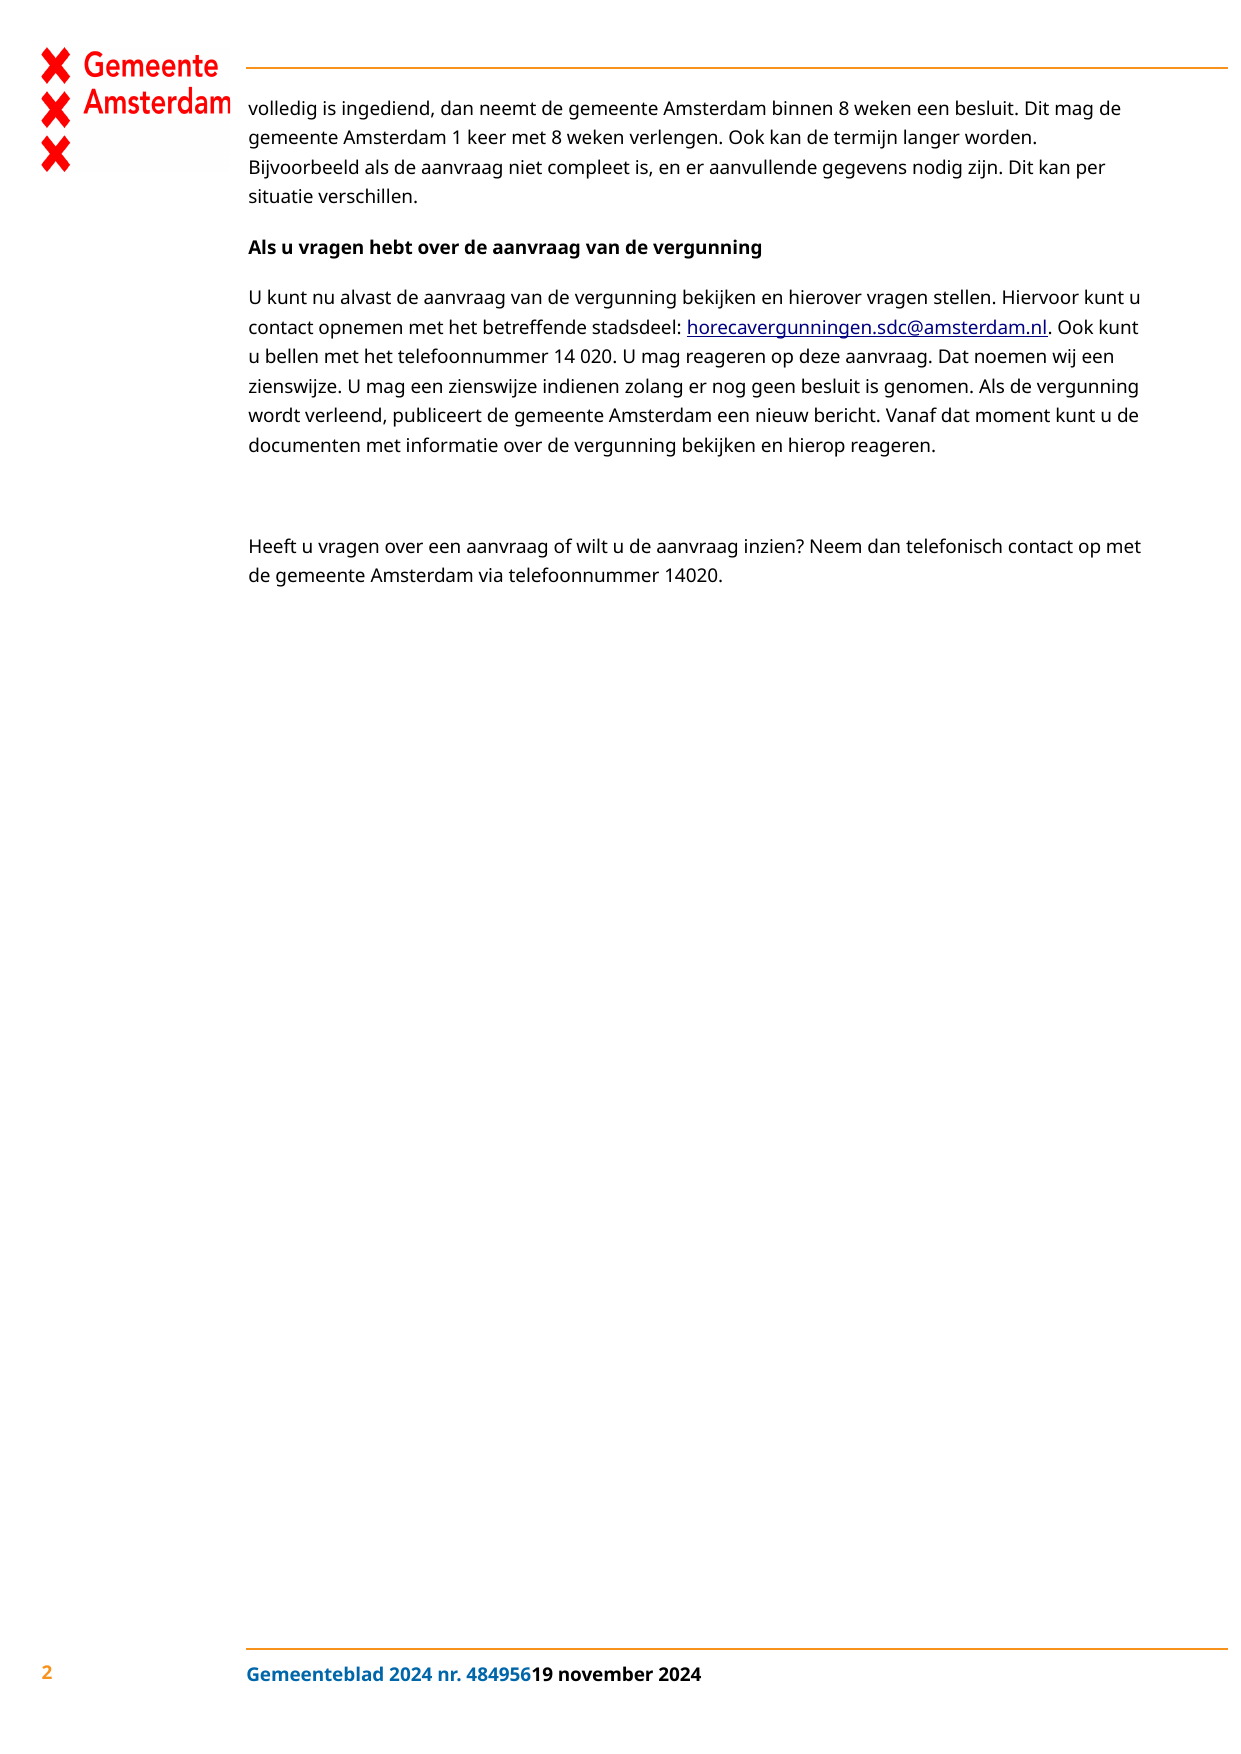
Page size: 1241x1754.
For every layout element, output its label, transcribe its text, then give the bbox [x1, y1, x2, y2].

picture [41, 47, 231, 172]
text U kunt nu alvast de aanvraag van de vergunning bekijken en hierover vragen stellen. Hiervoor kunt u contact opnemen met het betreffende stadsdeel: horecavergunningen.sdc@amsterdam.nl. Ook kunt u bellen met het telefoonnummer 14 020. U mag reageren op deze aanvraag. Dat noemen wij een zienswijze. U mag een zienswijze indienen zolang er nog geen besluit is genomen. Als de vergunning wordt verleend, publiceert de gemeente Amsterdam een nieuw bericht. Vanaf dat moment kunt u de documenten met informatie over de vergunning bekijken en hierop reageren. [248, 284, 1152, 458]
text Heeft u vragen over een aanvraag of wilt u de aanvraag inzien? Neem dan telefonisch contact op met de gemeente Amsterdam via telefoonnummer 14020. [248, 533, 1152, 588]
text Als u vragen hebt over de aanvraag van de vergunning [248, 234, 1152, 260]
text volledig is ingediend, dan neemt de gemeente Amsterdam binnen 8 weken een besluit. Dit mag de gemeente Amsterdam 1 keer met 8 weken verlengen. Ook kan de termijn langer worden. Bijvoorbeeld als de aanvraag niet compleet is, en er aanvullende gegevens nodig zijn. Dit kan per situatie verschillen. [248, 95, 1152, 209]
